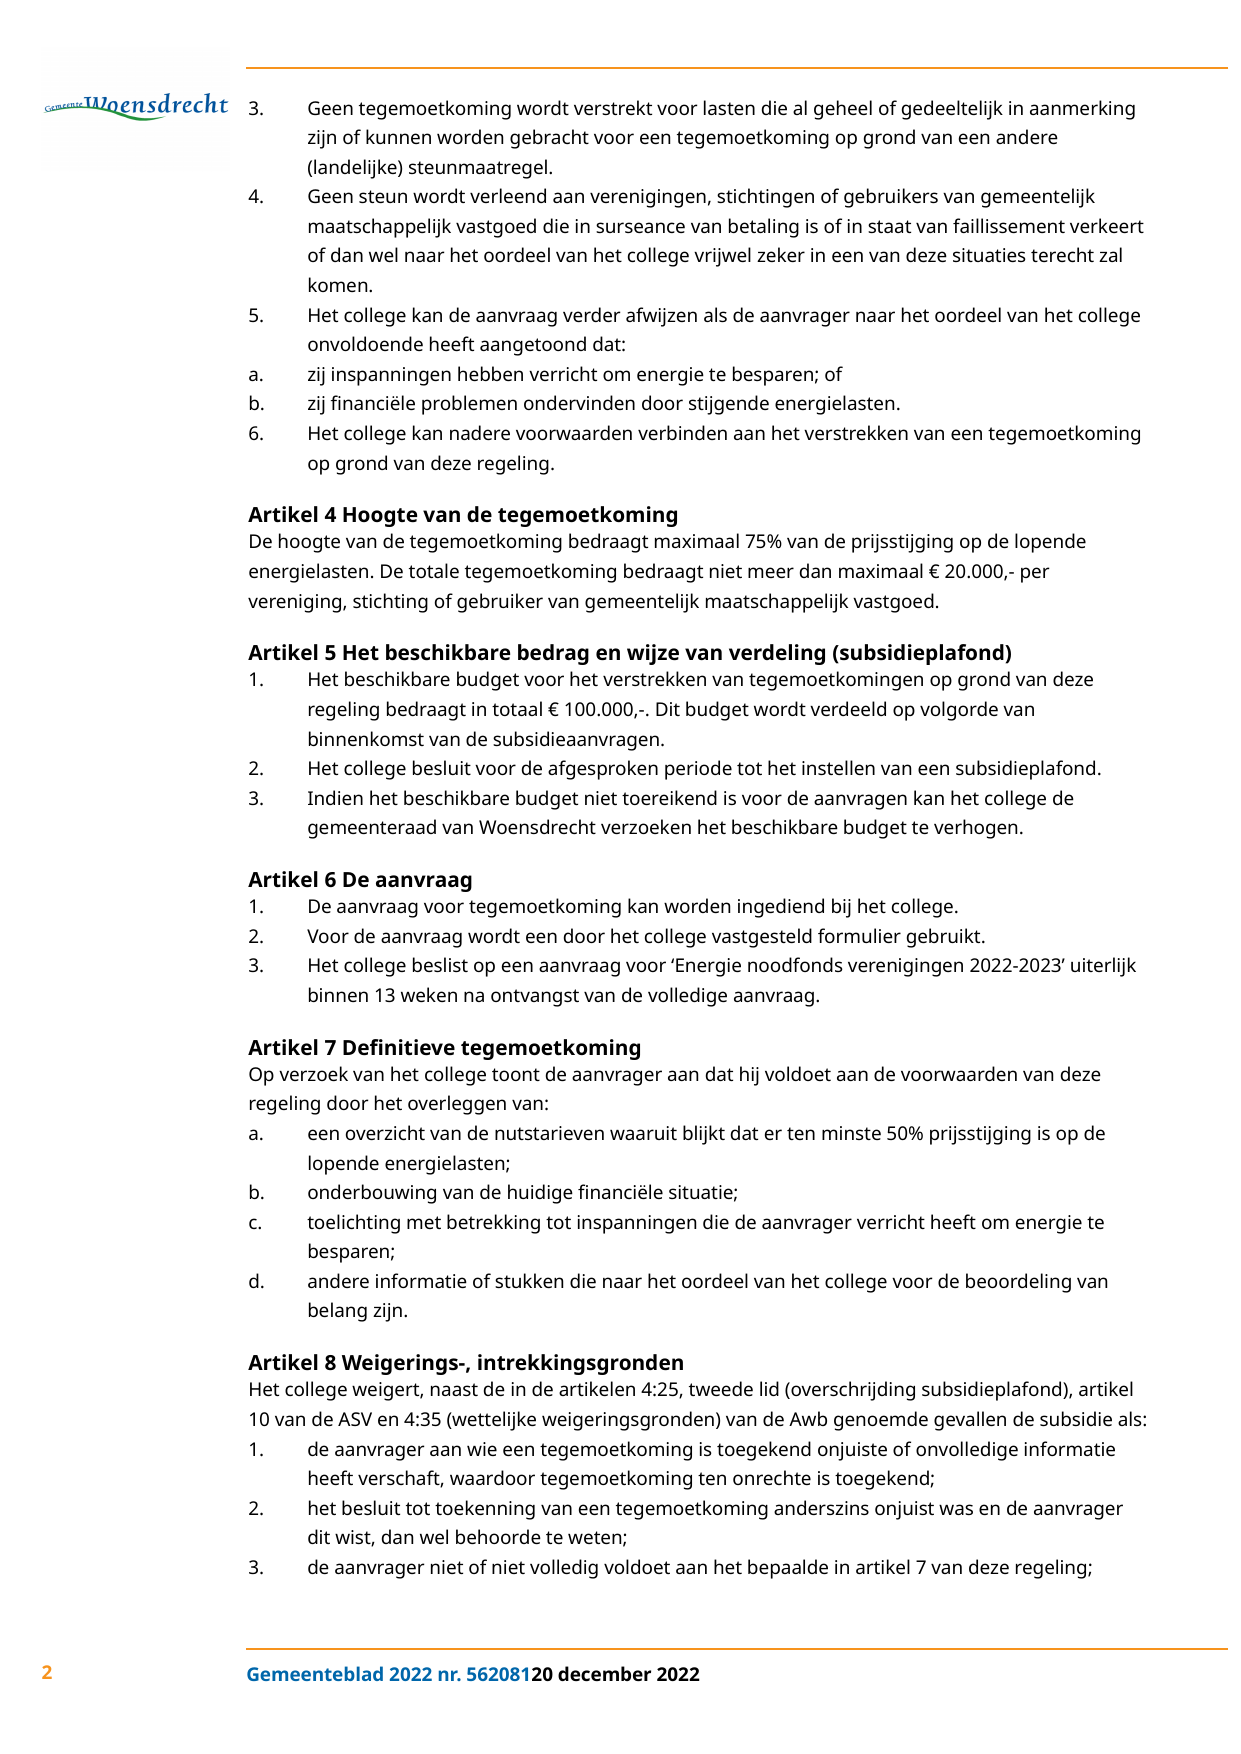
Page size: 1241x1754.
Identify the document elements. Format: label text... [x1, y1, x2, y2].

list Het college beslist op een aanvraag voor ‘Energie noodfonds verenigingen 2022-2023’ uiterlijk binnen 13 weken na ontvangst van de volledige aanvraag. [248, 953, 1152, 1008]
list toelichting met betrekking tot inspanningen die de aanvrager verricht heeft om energie te besparen; [248, 1209, 1152, 1264]
text Artikel 7 Definitieve tegemoetkoming [248, 1033, 1152, 1061]
list Het college besluit voor de afgesproken periode tot het instellen van een subsidieplafond. [248, 755, 1152, 781]
list de aanvrager aan wie een tegemoetkoming is toegekend onjuiste of onvolledige informatie heeft verschaft, waardoor tegemoetkoming ten onrechte is toegekend; [248, 1436, 1152, 1491]
list Het beschikbare budget voor het verstrekken van tegemoetkomingen op grond van deze regeling bedraagt in totaal € 100.000,-. Dit budget wordt verdeeld op volgorde van binnenkomst van de subsidieaanvragen. [248, 667, 1152, 752]
text Het college weigert, naast de in de artikelen 4:25, tweede lid (overschrijding subsidieplafond), artikel 10 van de ASV en 4:35 (wettelijke weigeringsgronden) van de Awb genoemde gevallen de subsidie als: [248, 1377, 1152, 1432]
list andere informatie of stukken die naar het oordeel van het college voor de beoordeling van belang zijn. [248, 1268, 1152, 1323]
picture [41, 47, 231, 172]
list zij financiële problemen ondervinden door stijgende energielasten. [248, 391, 1152, 416]
list Het college kan nadere voorwaarden verbinden aan het verstrekken van een tegemoetkoming op grond van deze regeling. [248, 420, 1152, 476]
list het besluit tot toekenning van een tegemoetkoming anderszins onjuist was en de aanvrager dit wist, dan wel behoorde te weten; [248, 1495, 1152, 1550]
list een overzicht van de nutstarieven waaruit blijkt dat er ten minste 50% prijsstijging is op de lopende energielasten; [248, 1120, 1152, 1176]
list Voor de aanvraag wordt een door het college vastgesteld formulier gebruikt. [248, 923, 1152, 949]
list De aanvraag voor tegemoetkoming kan worden ingediend bij het college. [248, 893, 1152, 919]
list Geen tegemoetkoming wordt verstrekt voor lasten die al geheel of gedeeltelijk in aanmerking zijn of kunnen worden gebracht voor een tegemoetkoming op grond van een andere (landelijke) steunmaatregel. [248, 95, 1152, 180]
text Artikel 8 Weigerings-, intrekkingsgronden [248, 1348, 1152, 1377]
text Artikel 5 Het beschikbare bedrag en wijze van verdeling (subsidieplafond) [248, 638, 1152, 667]
list Het college kan de aanvraag verder afwijzen als de aanvrager naar het oordeel van het college onvoldoende heeft aangetoond dat: [248, 302, 1152, 357]
text Artikel 6 De aanvraag [248, 865, 1152, 893]
text De hoogte van de tegemoetkoming bedraagt maximaal 75% van de prijsstijging op de lopende energielasten. De totale tegemoetkoming bedraagt niet meer dan maximaal € 20.000,- per vereniging, stichting of gebruiker van gemeentelijk maatschappelijk vastgoed. [248, 529, 1152, 613]
list Indien het beschikbare budget niet toereikend is voor de aanvragen kan het college de gemeenteraad van Woensdrecht verzoeken het beschikbare budget te verhogen. [248, 785, 1152, 840]
list zij inspanningen hebben verricht om energie te besparen; of [248, 361, 1152, 387]
text Op verzoek van het college toont de aanvrager aan dat hij voldoet aan de voorwaarden van deze regeling door het overleggen van: [248, 1061, 1152, 1116]
list Geen steun wordt verleend aan verenigingen, stichtingen of gebruikers van gemeentelijk maatschappelijk vastgoed die in surseance van betaling is of in staat van faillissement verkeert of dan wel naar het oordeel van het college vrijwel zeker in een van deze situaties terecht zal komen. [248, 183, 1152, 298]
list de aanvrager niet of niet volledig voldoet aan het bepaalde in artikel 7 van deze regeling; [248, 1554, 1152, 1580]
list onderbouwing van de huidige financiële situatie; [248, 1179, 1152, 1205]
text Artikel 4 Hoogte van de tegemoetkoming [248, 500, 1152, 529]
